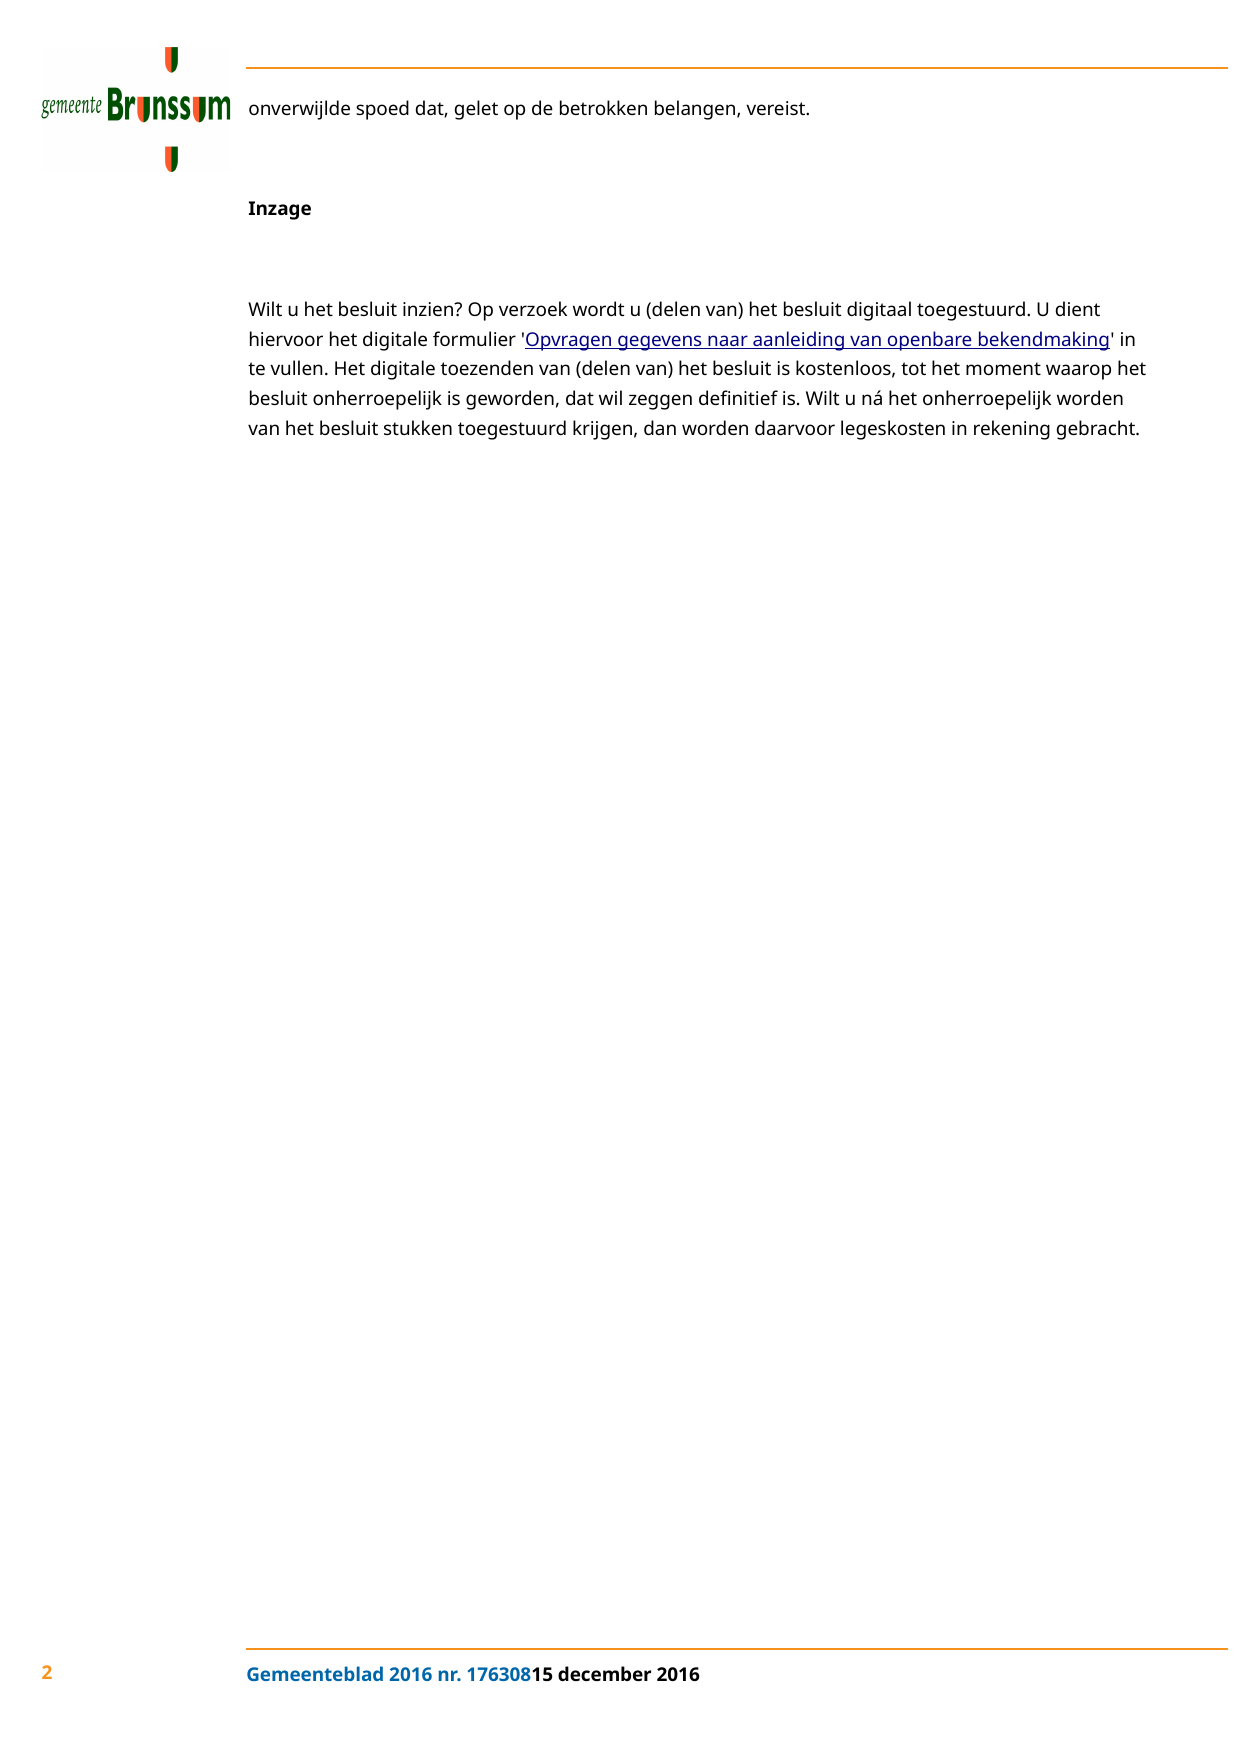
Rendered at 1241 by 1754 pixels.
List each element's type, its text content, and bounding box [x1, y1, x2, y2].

picture [41, 47, 231, 172]
text onverwijlde spoed dat, gelet op de betrokken belangen, vereist. [248, 95, 1152, 121]
text Inzage [248, 196, 1152, 221]
text Wilt u het besluit inzien? Op verzoek wordt u (delen van) het besluit digitaal toegestuurd. U dient hiervoor het digitale formulier 'Opvragen gegevens naar aanleiding van openbare bekendmaking' in te vullen. Het digitale toezenden van (delen van) het besluit is kostenloos, tot het moment waarop het besluit onherroepelijk is geworden, dat wil zeggen definitief is. Wilt u ná het onherroepelijk worden van het besluit stukken toegestuurd krijgen, dan worden daarvoor legeskosten in rekening gebracht. [248, 296, 1152, 441]
